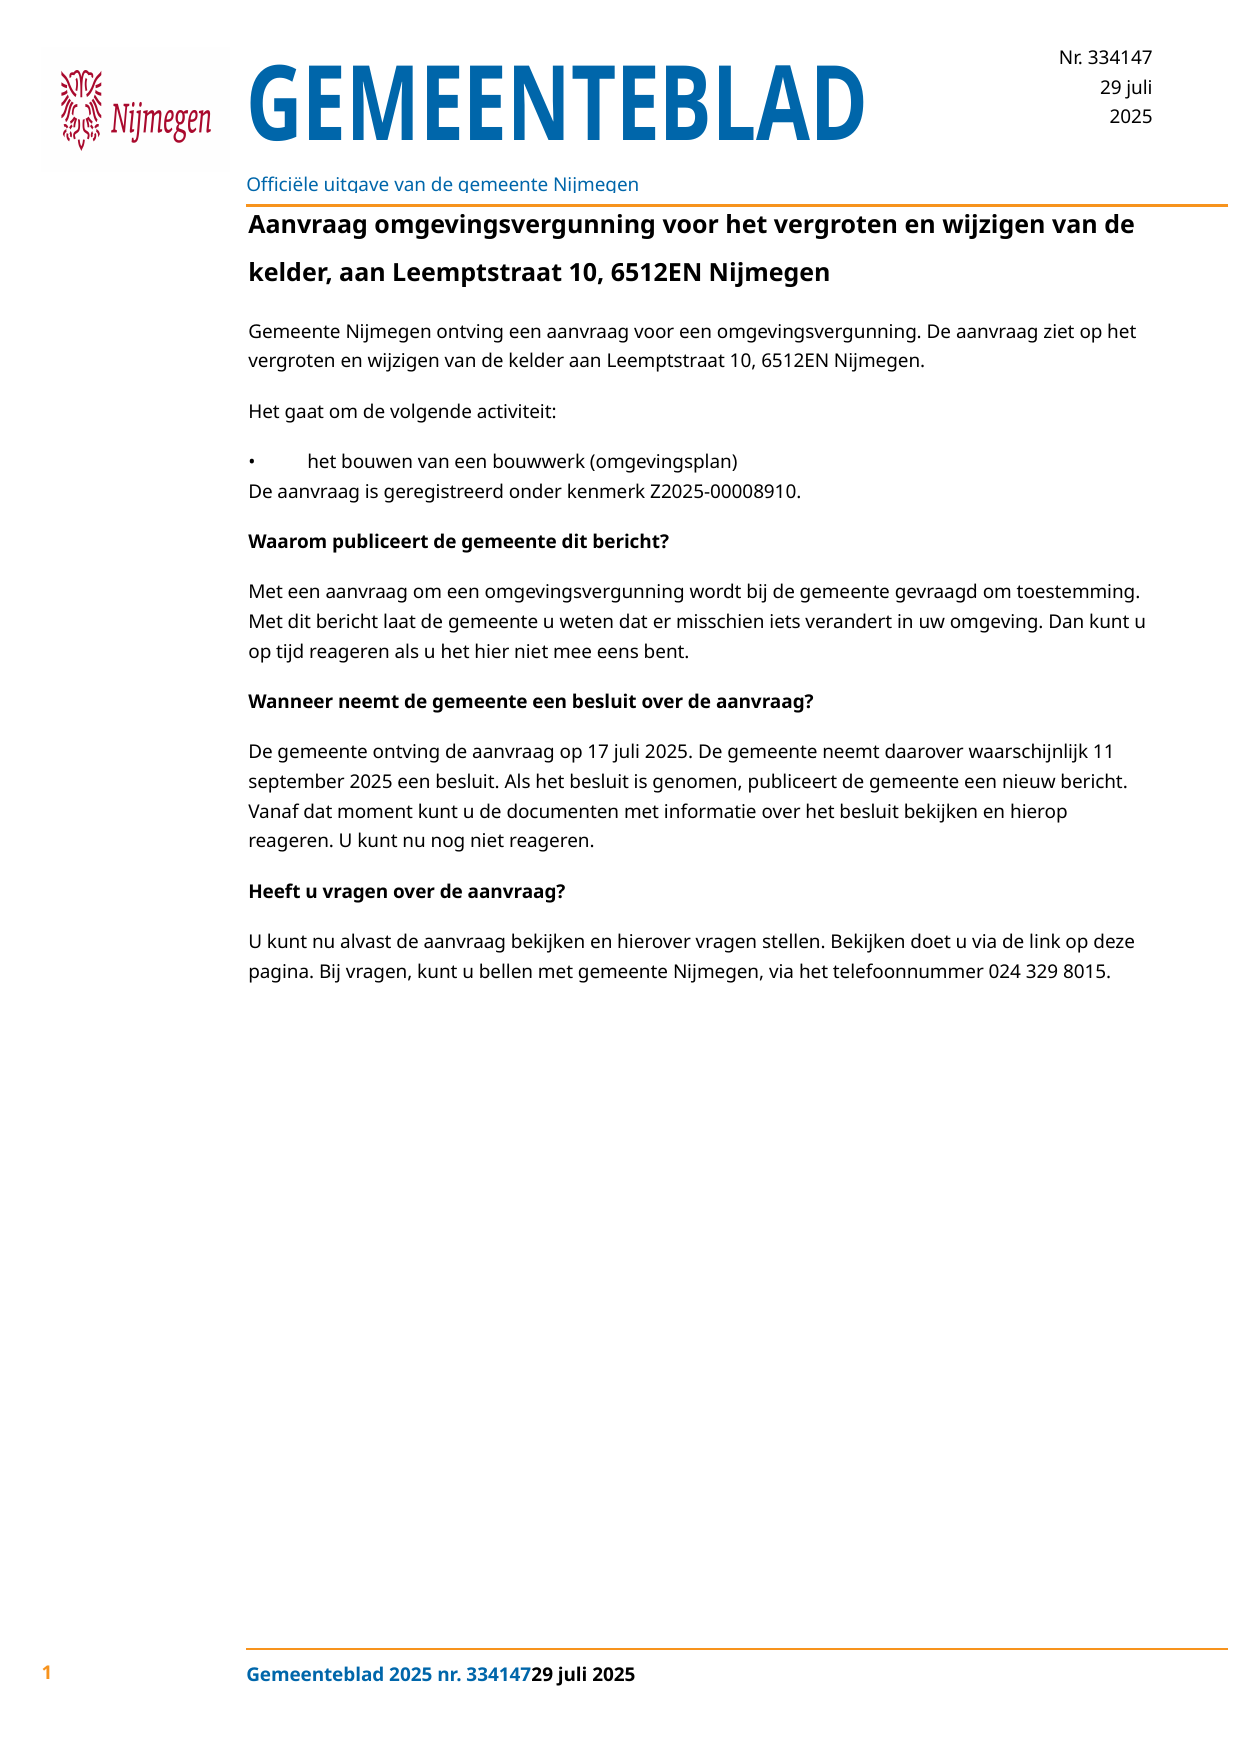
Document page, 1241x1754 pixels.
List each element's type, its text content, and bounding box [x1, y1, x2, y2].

text De gemeente ontving de aanvraag op 17 juli 2025. De gemeente neemt daarover waarschijnlijk 11 september 2025 een besluit. Als het besluit is genomen, publiceert de gemeente een nieuw bericht. Vanaf dat moment kunt u de documenten met informatie over het besluit bekijken en hierop reageren. U kunt nu nog niet reageren. [248, 739, 1152, 853]
text Het gaat om de volgende activiteit: [248, 398, 1152, 424]
text U kunt nu alvast de aanvraag bekijken en hierover vragen stellen. Bekijken doet u via de link op deze pagina. Bij vragen, kunt u bellen met gemeente Nijmegen, via het telefoonnummer 024 329 8015. [248, 928, 1152, 984]
text Met een aanvraag om een omgevingsvergunning wordt bij de gemeente gevraagd om toestemming. Met dit bericht laat de gemeente u weten dat er misschien iets verandert in uw omgeving. Dan kunt u op tijd reageren als u het hier niet mee eens bent. [248, 579, 1152, 664]
text Gemeente Nijmegen ontving een aanvraag voor een omgevingsvergunning. De aanvraag ziet op het vergroten en wijzigen van de kelder aan Leemptstraat 10, 6512EN Nijmegen. [248, 318, 1152, 373]
picture [41, 47, 231, 172]
text Heeft u vragen over de aanvraag? [248, 878, 1152, 904]
list het bouwen van een bouwwerk (omgevingsplan) [248, 448, 1152, 474]
text De aanvraag is geregistreerd onder kenmerk Z2025-00008910. [248, 478, 1152, 504]
text Waarom publiceert de gemeente dit bericht? [248, 528, 1152, 554]
text Aanvraag omgevingsvergunning voor het vergroten en wijzigen van de kelder, aan Leemptstraat 10, 6512EN Nijmegen [248, 207, 1152, 288]
text Wanneer neemt de gemeente een besluit over de aanvraag? [248, 688, 1152, 714]
